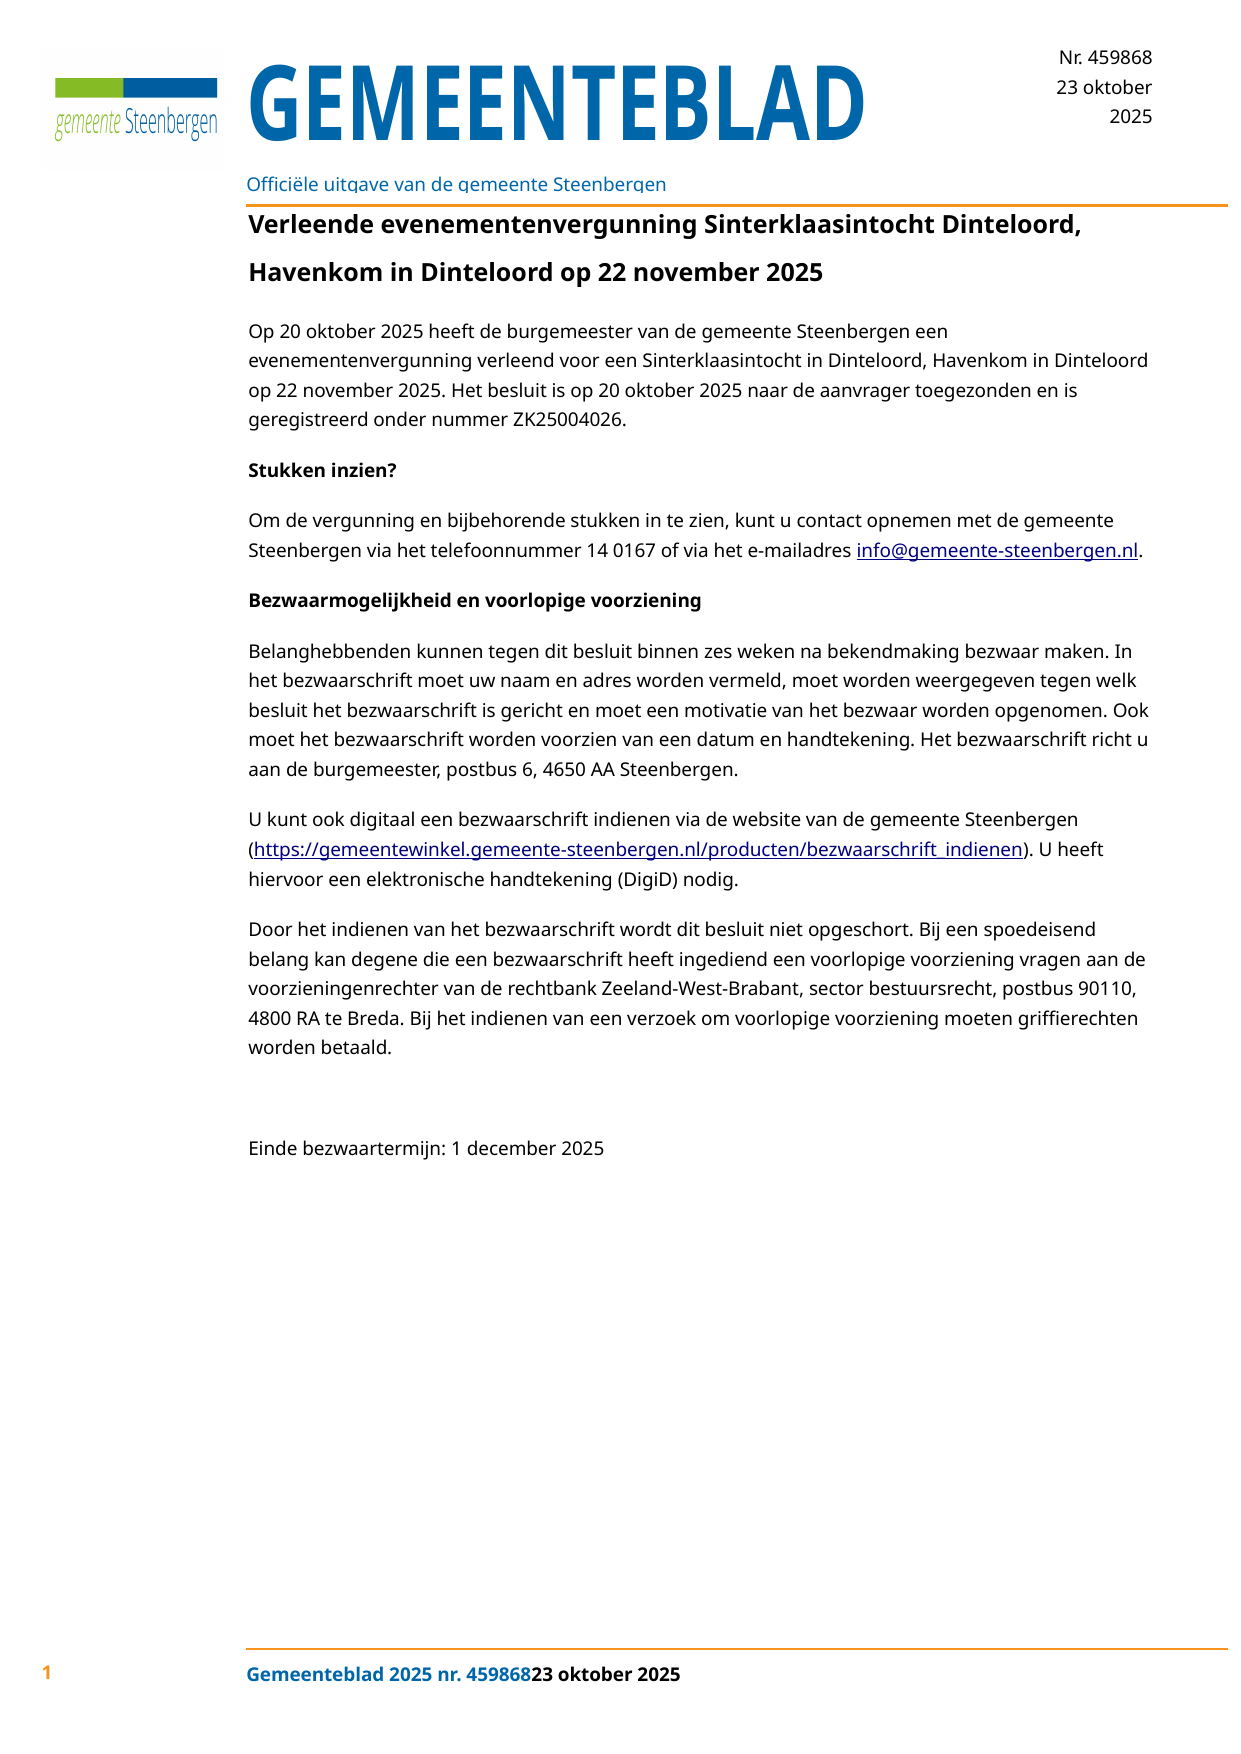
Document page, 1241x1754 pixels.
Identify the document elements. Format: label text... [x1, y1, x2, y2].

text Om de vergunning en bijbehorende stukken in te zien, kunt u contact opnemen met de gemeente Steenbergen via het telefoonnummer 14 0167 of via het e-mailadres info@gemeente-steenbergen.nl. [248, 507, 1152, 563]
text Op 20 oktober 2025 heeft de burgemeester van de gemeente Steenbergen een evenementenvergunning verleend voor een Sinterklaasintocht in Dinteloord, Havenkom in Dinteloord op 22 november 2025. Het besluit is op 20 oktober 2025 naar de aanvrager toegezonden en is geregistreerd onder nummer ZK25004026. [248, 318, 1152, 432]
text Verleende evenementenvergunning Sinterklaasintocht Dinteloord, Havenkom in Dinteloord op 22 november 2025 [248, 207, 1152, 288]
text Einde bezwaartermijn: 1 december 2025 [248, 1135, 1152, 1161]
text ­ [248, 1085, 1152, 1111]
text Stukken inzien? [248, 457, 1152, 483]
text Door het indienen van het bezwaarschrift wordt dit besluit niet opgeschort. Bij een spoedeisend belang kan degene die een bezwaarschrift heeft ingediend een voorlopige voorziening vragen aan de voorzieningenrechter van de rechtbank Zeeland-West-Brabant, sector bestuursrecht, postbus 90110, 4800 RA te Breda. Bij het indienen van een verzoek om voorlopige voorziening moeten griffierechten worden betaald. [248, 916, 1152, 1060]
text Belanghebbenden kunnen tegen dit besluit binnen zes weken na bekendmaking bezwaar maken. In het bezwaarschrift moet uw naam en adres worden vermeld, moet worden weergegeven tegen welk besluit het bezwaarschrift is gericht en moet een motivatie van het bezwaar worden opgenomen. Ook moet het bezwaarschrift worden voorzien van een datum en handtekening. Het bezwaarschrift richt u aan de burgemeester, postbus 6, 4650 AA Steenbergen. [248, 638, 1152, 782]
text U kunt ook digitaal een bezwaarschrift indienen via de website van de gemeente Steenbergen (https://gemeentewinkel.gemeente-steenbergen.nl/producten/bezwaarschrift_indienen). U heeft hiervoor een elektronische handtekening (DigiD) nodig. [248, 807, 1152, 892]
text Bezwaarmogelijkheid en voorlopige voorziening [248, 587, 1152, 613]
picture [41, 47, 231, 172]
